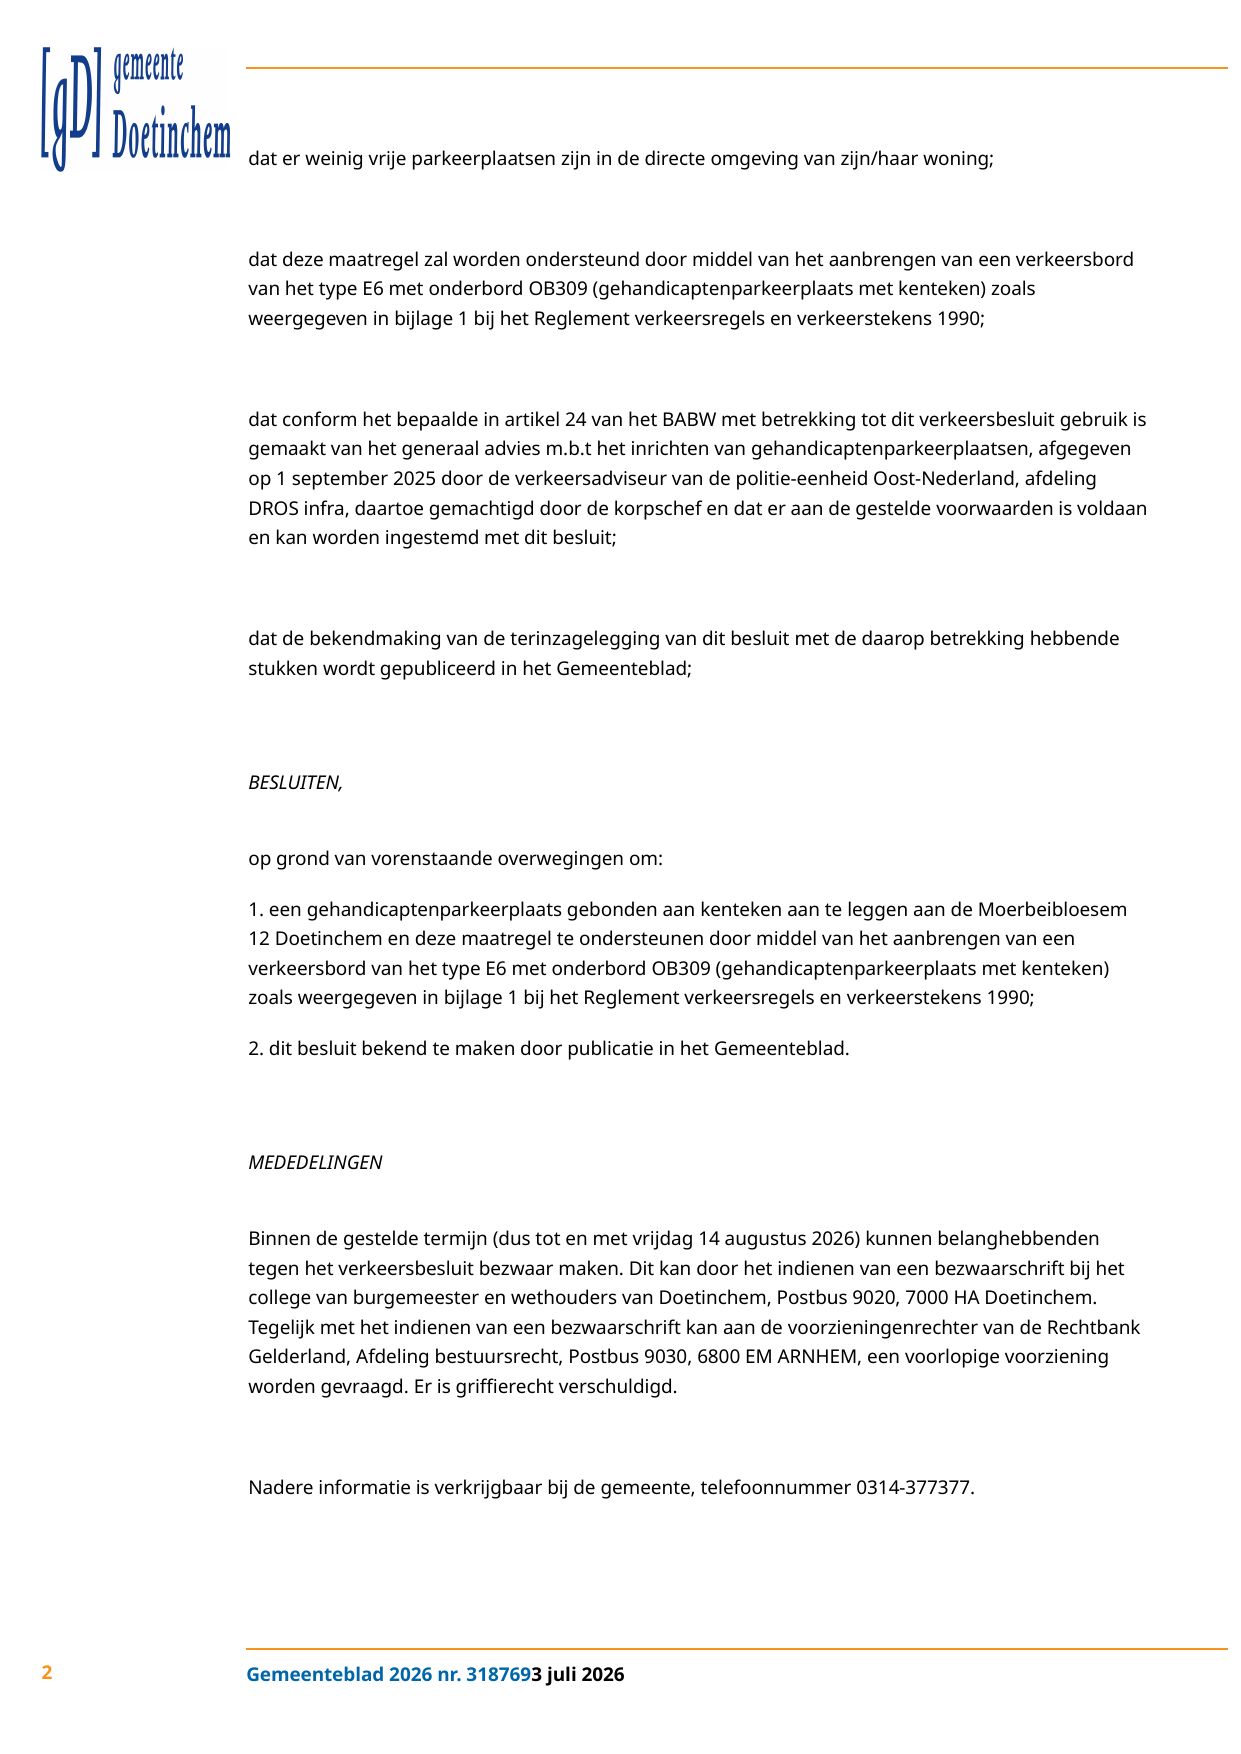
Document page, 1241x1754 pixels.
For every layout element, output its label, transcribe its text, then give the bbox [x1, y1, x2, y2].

text BESLUITEN, [248, 769, 1152, 795]
text MEDEDELINGEN [248, 1149, 1152, 1175]
text op grond van vorenstaande overwegingen om: [248, 845, 1152, 871]
text dat conform het bepaalde in artikel 24 van het BABW met betrekking tot dit verkeersbesluit gebruik is gemaakt van het generaal advies m.b.t het inrichten van gehandicaptenparkeerplaatsen, afgegeven op 1 september 2025 door de verkeersadviseur van de politie-eenheid Oost-Nederland, afdeling DROS infra, daartoe gemachtigd door de korpschef en dat er aan de gestelde voorwaarden is voldaan en kan worden ingestemd met dit besluit; [248, 406, 1152, 550]
picture [41, 47, 231, 172]
text dat de bekendmaking van de terinzagelegging van dit besluit met de daarop betrekking hebbende stukken wordt gepubliceerd in het Gemeenteblad; [248, 625, 1152, 681]
text Binnen de gestelde termijn (dus tot en met vrijdag 14 augustus 2026) kunnen belanghebbenden tegen het verkeersbesluit bezwaar maken. Dit kan door het indienen van een bezwaarschrift bij het college van burgemeester en wethouders van Doetinchem, Postbus 9020, 7000 HA Doetinchem. Tegelijk met het indienen van een bezwaarschrift kan aan de voorzieningenrechter van de Rechtbank Gelderland, Afdeling bestuursrecht, Postbus 9030, 6800 EM ARNHEM, een voorlopige voorziening worden gevraagd. Er is griffierecht verschuldigd. [248, 1225, 1152, 1399]
text 2. dit besluit bekend te maken door publicatie in het Gemeenteblad. [248, 1035, 1152, 1061]
text dat er weinig vrije parkeerplaatsen zijn in de directe omgeving van zijn/haar woning; [248, 145, 1152, 171]
text 1. een gehandicaptenparkeerplaats gebonden aan kenteken aan te leggen aan de Moerbeibloesem 12 Doetinchem en deze maatregel te ondersteunen door middel van het aanbrengen van een verkeersbord van het type E6 met onderbord OB309 (gehandicaptenparkeerplaats met kenteken) zoals weergegeven in bijlage 1 bij het Reglement verkeersregels en verkeerstekens 1990; [248, 896, 1152, 1010]
text Nadere informatie is verkrijgbaar bij de gemeente, telefoonnummer 0314-377377. [248, 1474, 1152, 1500]
text dat deze maatregel zal worden ondersteund door middel van het aanbrengen van een verkeersbord van het type E6 met onderbord OB309 (gehandicaptenparkeerplaats met kenteken) zoals weergegeven in bijlage 1 bij het Reglement verkeersregels en verkeerstekens 1990; [248, 246, 1152, 331]
